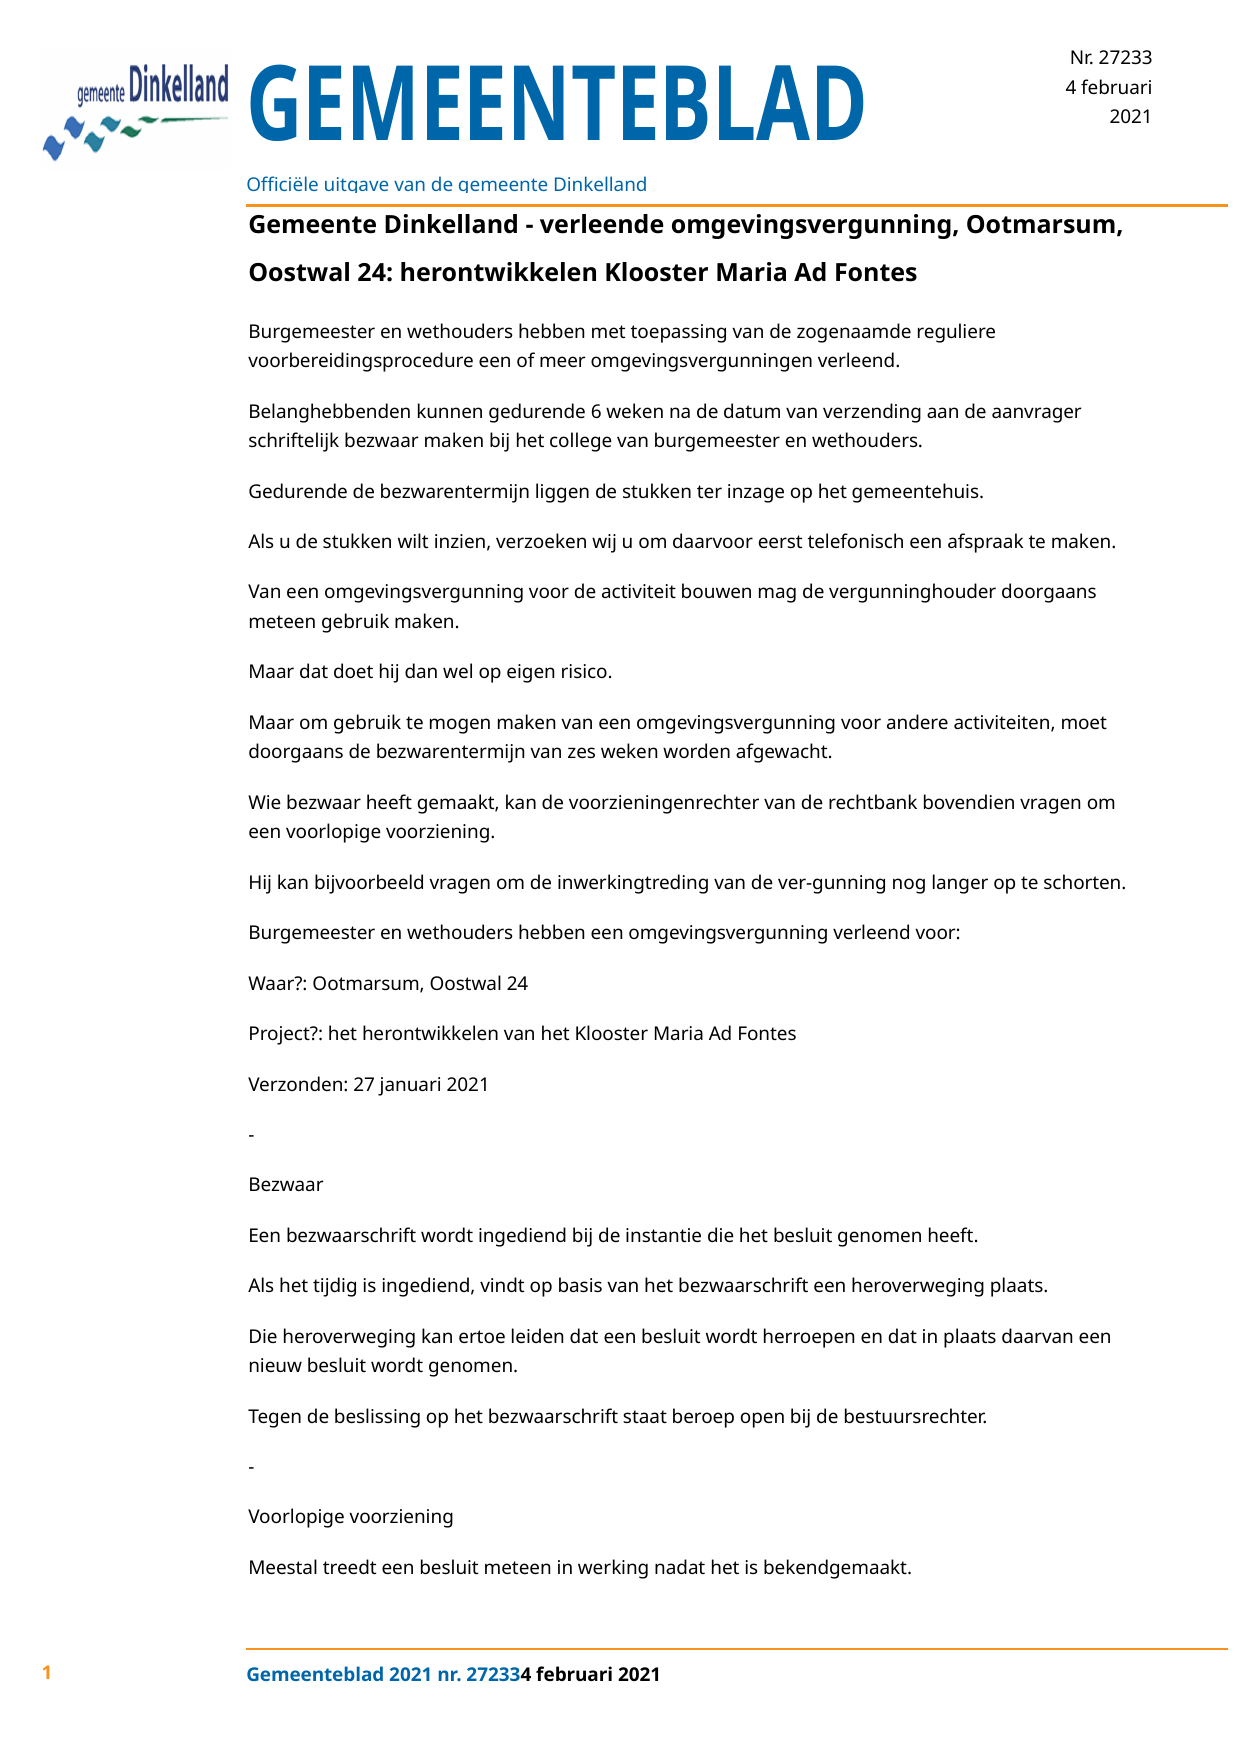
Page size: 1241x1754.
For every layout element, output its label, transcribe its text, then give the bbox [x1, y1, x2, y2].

text Waar?: Ootmarsum, Oostwal 24 [248, 970, 1152, 996]
text Voorlopige voorziening [248, 1504, 1152, 1529]
text Burgemeester en wethouders hebben met toepassing van de zogenaamde reguliere voorbereidingsprocedure een of meer omgevingsvergunningen verleend. [248, 318, 1152, 373]
text Die heroverweging kan ertoe leiden dat een besluit wordt herroepen en dat in plaats daarvan een nieuw besluit wordt genomen. [248, 1323, 1152, 1378]
text Gemeente Dinkelland - verleende omgevingsvergunning, Ootmarsum, Oostwal 24: herontwikkelen Klooster Maria Ad Fontes [248, 207, 1152, 288]
text Maar dat doet hij dan wel op eigen risico. [248, 659, 1152, 684]
text Hij kan bijvoorbeeld vragen om de inwerkingtreding van de ver-gunning nog langer op te schorten. [248, 869, 1152, 895]
text Verzonden: 27 januari 2021 [248, 1071, 1152, 1097]
text Burgemeester en wethouders hebben een omgevingsvergunning verleend voor: [248, 919, 1152, 945]
text Belanghebbenden kunnen gedurende 6 weken na de datum van verzending aan de aanvrager schriftelijk bezwaar maken bij het college van burgemeester en wethouders. [248, 398, 1152, 453]
text - [248, 1453, 1152, 1479]
text Meestal treedt een besluit meteen in werking nadat het is bekendgemaakt. [248, 1554, 1152, 1580]
text Tegen de beslissing op het bezwaarschrift staat beroep open bij de bestuursrechter. [248, 1403, 1152, 1429]
text - [248, 1121, 1152, 1147]
text Wie bezwaar heeft gemaakt, kan de voorzieningenrechter van de rechtbank bovendien vragen om een voorlopige voorziening. [248, 789, 1152, 844]
text Als het tijdig is ingediend, vindt op basis van het bezwaarschrift een heroverweging plaats. [248, 1272, 1152, 1298]
text Gedurende de bezwarentermijn liggen de stukken ter inzage op het gemeentehuis. [248, 478, 1152, 504]
text Maar om gebruik te mogen maken van een omgevingsvergunning voor andere activiteiten, moet doorgaans de bezwarentermijn van zes weken worden afgewacht. [248, 709, 1152, 764]
text Project?: het herontwikkelen van het Klooster Maria Ad Fontes [248, 1020, 1152, 1046]
text Als u de stukken wilt inzien, verzoeken wij u om daarvoor eerst telefonisch een afspraak te maken. [248, 528, 1152, 554]
text Een bezwaarschrift wordt ingediend bij de instantie die het besluit genomen heeft. [248, 1222, 1152, 1248]
picture [41, 47, 231, 172]
text Van een omgevingsvergunning voor de activiteit bouwen mag de vergunninghouder doorgaans meteen gebruik maken. [248, 579, 1152, 634]
text Bezwaar [248, 1172, 1152, 1197]
